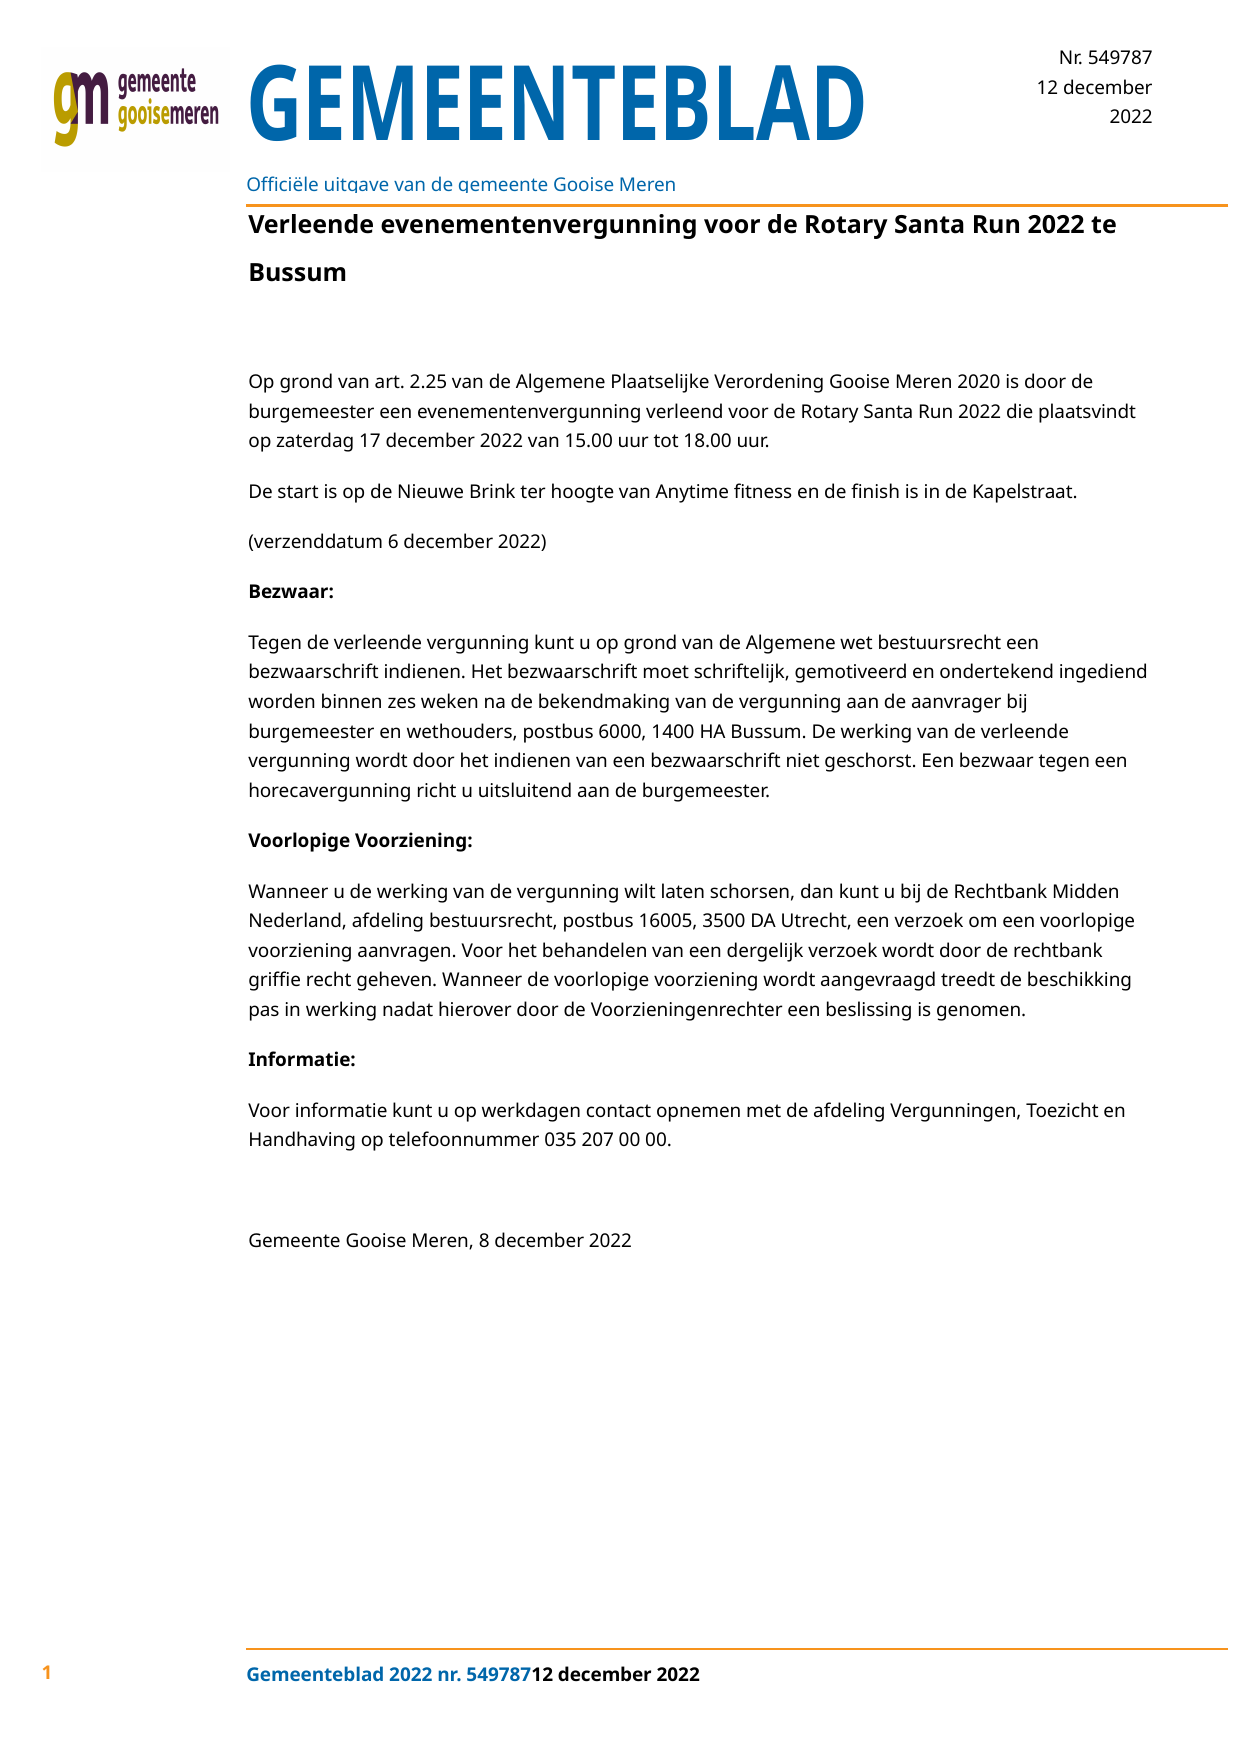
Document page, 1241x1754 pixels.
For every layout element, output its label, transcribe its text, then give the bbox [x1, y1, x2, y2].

text De start is op de Nieuwe Brink ter hoogte van Anytime fitness en de finish is in de Kapelstraat. [248, 478, 1152, 504]
text Voor informatie kunt u op werkdagen contact opnemen met de afdeling Vergunningen, Toezicht en Handhaving op telefoonnummer 035 207 00 00. [248, 1097, 1152, 1152]
text Verleende evenementenvergunning voor de Rotary Santa Run 2022 te Bussum [248, 207, 1152, 288]
text Voorlopige Voorziening: [248, 827, 1152, 853]
text Op grond van art. 2.25 van de Algemene Plaatselijke Verordening Gooise Meren 2020 is door de burgemeester een evenementenvergunning verleend voor de Rotary Santa Run 2022 die plaatsvindt op zaterdag 17 december 2022 van 15.00 uur tot 18.00 uur. [248, 368, 1152, 453]
text Gemeente Gooise Meren, 8 december 2022 [248, 1227, 1152, 1253]
text Wanneer u de werking van de vergunning wilt laten schorsen, dan kunt u bij de Rechtbank Midden Nederland, afdeling bestuursrecht, postbus 16005, 3500 DA Utrecht, een verzoek om een voorlopige voorziening aanvragen. Voor het behandelen van een dergelijk verzoek wordt door de rechtbank griffie recht geheven. Wanneer de voorlopige voorziening wordt aangevraagd treedt de beschikking pas in werking nadat hierover door de Voorzieningenrechter een beslissing is genomen. [248, 878, 1152, 1022]
picture [41, 47, 231, 172]
text Informatie: [248, 1047, 1152, 1072]
text Tegen de verleende vergunning kunt u op grond van de Algemene wet bestuursrecht een bezwaarschrift indienen. Het bezwaarschrift moet schriftelijk, gemotiveerd en ondertekend ingediend worden binnen zes weken na de bekendmaking van de vergunning aan de aanvrager bij burgemeester en wethouders, postbus 6000, 1400 HA Bussum. De werking van de verleende vergunning wordt door het indienen van een bezwaarschrift niet geschorst. Een bezwaar tegen een horecavergunning richt u uitsluitend aan de burgemeester. [248, 629, 1152, 803]
text Bezwaar: [248, 579, 1152, 604]
text (verzenddatum 6 december 2022) [248, 528, 1152, 554]
